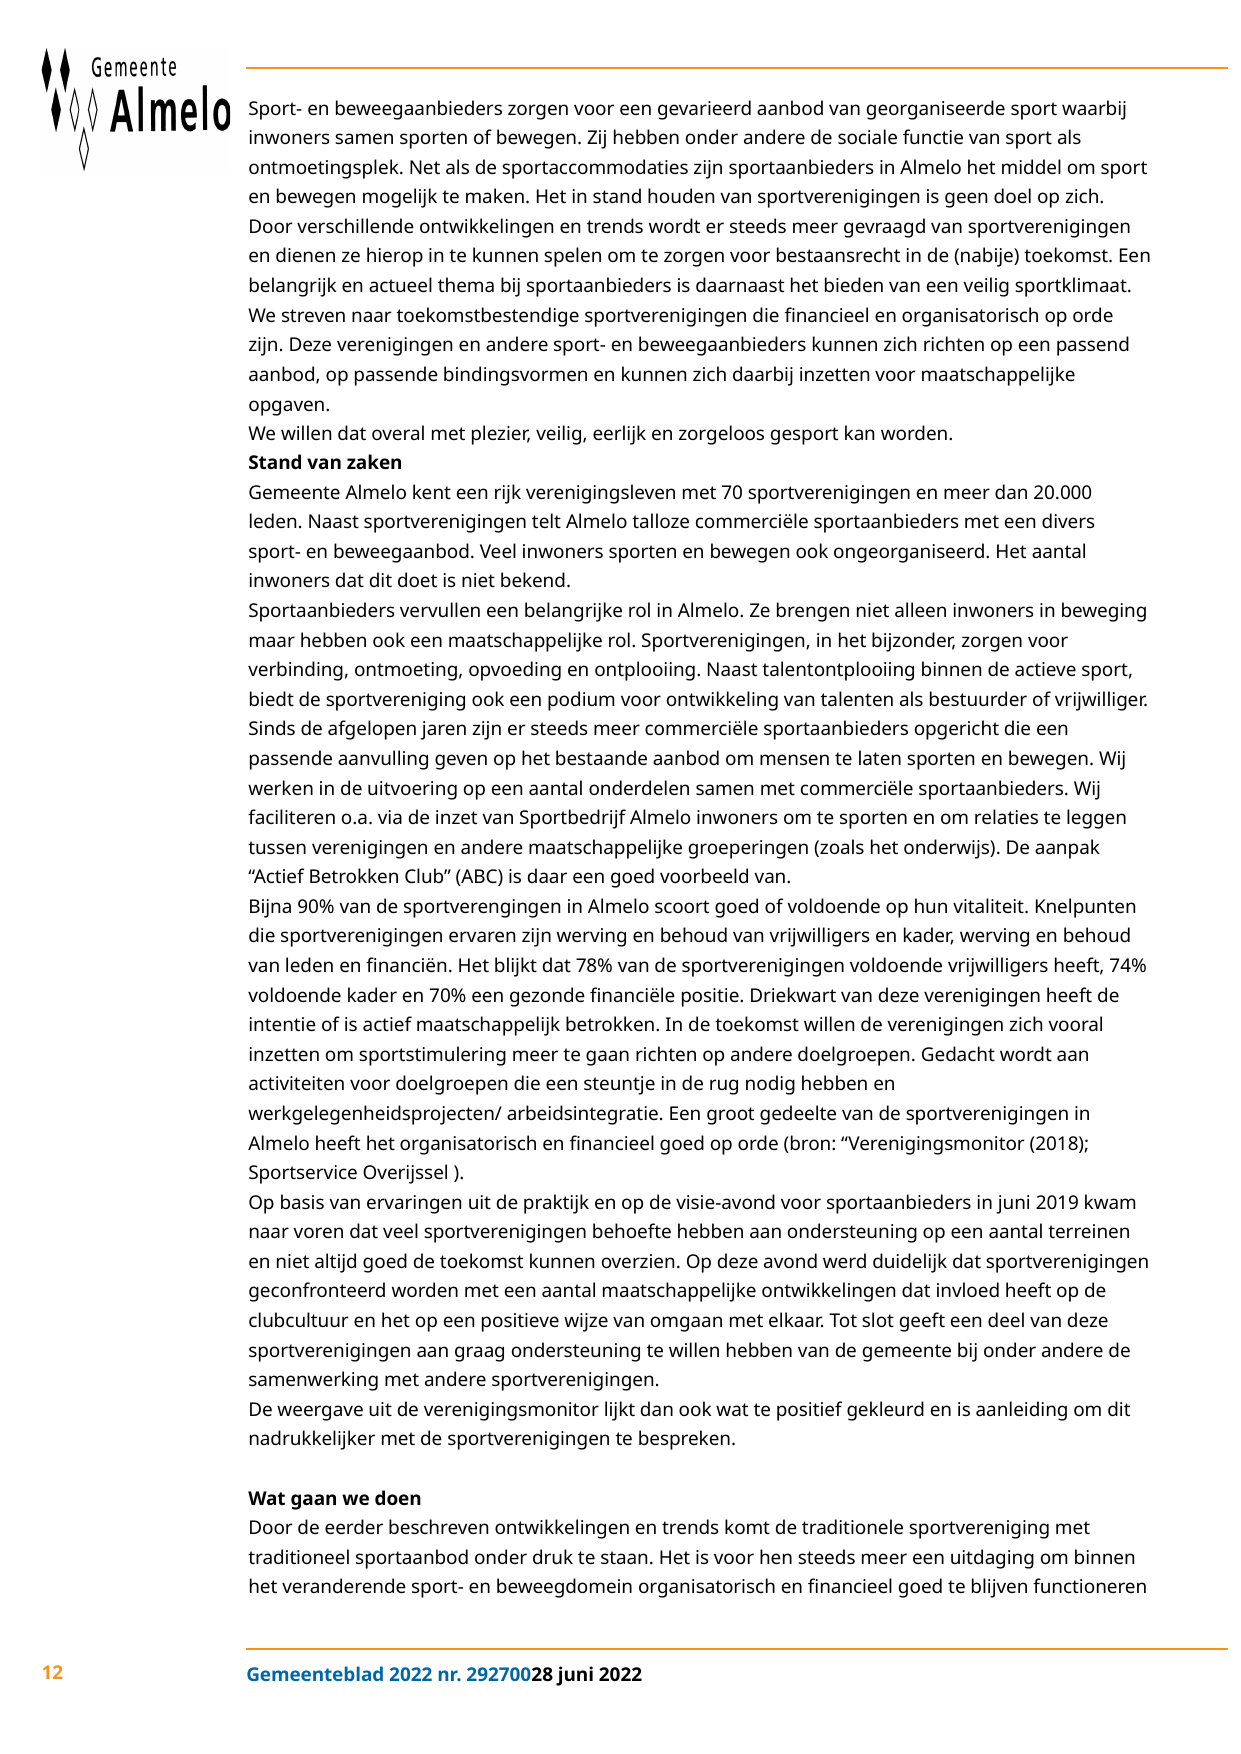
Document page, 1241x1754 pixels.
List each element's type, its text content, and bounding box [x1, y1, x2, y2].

table_header We streven naar toekomstbestendige sportverenigingen die financieel en organisatorisch op orde zijn. Deze verenigingen en andere sport- en beweegaanbieders kunnen zich richten op een passend aanbod, op passende bindingsvormen en kunnen zich daarbij inzetten voor maatschappelijke opgaven. We willen dat overal met plezier, veilig, eerlijk en zorgeloos gesport kan worden. [248, 302, 1152, 446]
text Stand van zaken [248, 449, 1152, 475]
text Op basis van ervaringen uit de praktijk en op de visie-avond voor sportaanbieders in juni 2019 kwam naar voren dat veel sportverenigingen behoefte hebben aan ondersteuning op een aantal terreinen en niet altijd goed de toekomst kunnen overzien. Op deze avond werd duidelijk dat sportverenigingen geconfronteerd worden met een aantal maatschappelijke ontwikkelingen dat invloed heeft op de clubcultuur en het op een positieve wijze van omgaan met elkaar. Tot slot geeft een deel van deze sportverenigingen aan graag ondersteuning te willen hebben van de gemeente bij onder andere de samenwerking met andere sportverenigingen. [248, 1189, 1152, 1392]
text Sport- en beweegaanbieders zorgen voor een gevarieerd aanbod van georganiseerde sport waarbij inwoners samen sporten of bewegen. Zij hebben onder andere de sociale functie van sport als ontmoetingsplek. Net als de sportaccommodaties zijn sportaanbieders in Almelo het middel om sport en bewegen mogelijk te maken. Het in stand houden van sportverenigingen is geen doel op zich. [248, 95, 1152, 209]
text De weergave uit de verenigingsmonitor lijkt dan ook wat te positief gekleurd en is aanleiding om dit nadrukkelijker met de sportverenigingen te bespreken. [248, 1396, 1152, 1451]
text Bijna 90% van de sportverengingen in Almelo scoort goed of voldoende op hun vitaliteit. Knelpunten die sportverenigingen ervaren zijn werving en behoud van vrijwilligers en kader, werving en behoud van leden en financiën. Het blijkt dat 78% van de sportverenigingen voldoende vrijwilligers heeft, 74% voldoende kader en 70% een gezonde financiële positie. Driekwart van deze verenigingen heeft de intentie of is actief maatschappelijk betrokken. In de toekomst willen de verenigingen zich vooral inzetten om sportstimulering meer te gaan richten op andere doelgroepen. Gedacht wordt aan activiteiten voor doelgroepen die een steuntje in de rug nodig hebben en werkgelegenheidsprojecten/ arbeidsintegratie. Een groot gedeelte van de sportverenigingen in Almelo heeft het organisatorisch en financieel goed op orde (bron: “Verenigingsmonitor (2018); Sportservice Overijssel ). [248, 893, 1152, 1185]
picture [41, 47, 231, 172]
text Wat gaan we doen [248, 1485, 1152, 1510]
text Door verschillende ontwikkelingen en trends wordt er steeds meer gevraagd van sportverenigingen en dienen ze hierop in te kunnen spelen om te zorgen voor bestaansrecht in de (nabije) toekomst. Een belangrijk en actueel thema bij sportaanbieders is daarnaast het bieden van een veilig sportklimaat. [248, 213, 1152, 298]
text Sportaanbieders vervullen een belangrijke rol in Almelo. Ze brengen niet alleen inwoners in beweging maar hebben ook een maatschappelijke rol. Sportverenigingen, in het bijzonder, zorgen voor verbinding, ontmoeting, opvoeding en ontplooiing. Naast talentontplooiing binnen de actieve sport, biedt de sportvereniging ook een podium voor ontwikkeling van talenten als bestuurder of vrijwilliger. [248, 597, 1152, 712]
text Sinds de afgelopen jaren zijn er steeds meer commerciële sportaanbieders opgericht die een passende aanvulling geven op het bestaande aanbod om mensen te laten sporten en bewegen. Wij werken in de uitvoering op een aantal onderdelen samen met commerciële sportaanbieders. Wij faciliteren o.a. via de inzet van Sportbedrijf Almelo inwoners om te sporten en om relaties te leggen tussen verenigingen en andere maatschappelijke groeperingen (zoals het onderwijs). De aanpak “Actief Betrokken Club” (ABC) is daar een goed voorbeeld van. [248, 716, 1152, 889]
text Gemeente Almelo kent een rijk verenigingsleven met 70 sportverenigingen en meer dan 20.000 leden. Naast sportverenigingen telt Almelo talloze commerciële sportaanbieders met een divers sport- en beweegaanbod. Veel inwoners sporten en bewegen ook ongeorganiseerd. Het aantal inwoners dat dit doet is niet bekend. [248, 479, 1152, 593]
text Door de eerder beschreven ontwikkelingen en trends komt de traditionele sportvereniging met traditioneel sportaanbod onder druk te staan. Het is voor hen steeds meer een uitdaging om binnen het veranderende sport- en beweegdomein organisatorisch en financieel goed te blijven functioneren [248, 1514, 1152, 1599]
